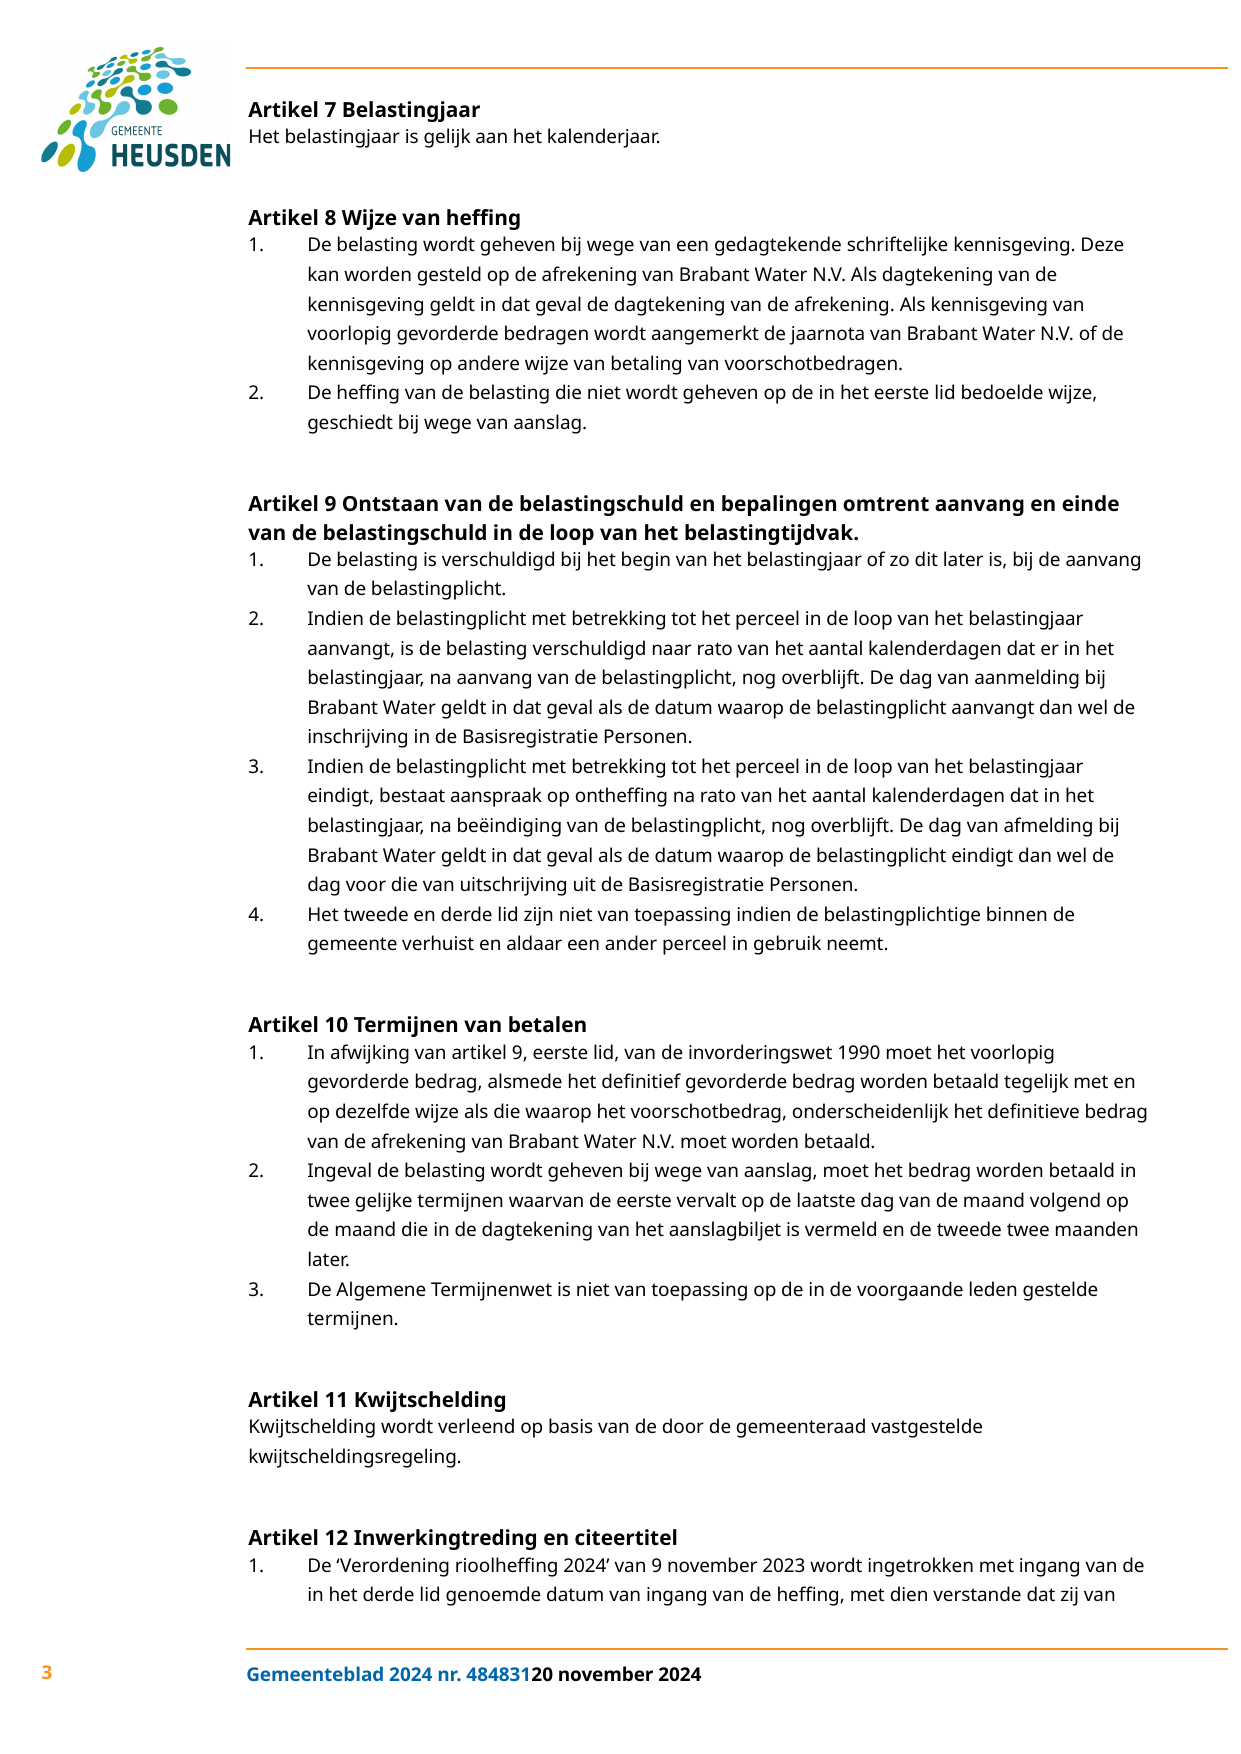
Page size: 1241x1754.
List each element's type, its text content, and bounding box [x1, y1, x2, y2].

list Ingeval de belasting wordt geheven bij wege van aanslag, moet het bedrag worden betaald in twee gelijke termijnen waarvan de eerste vervalt op de laatste dag van de maand volgend op de maand die in de dagtekening van het aanslagbiljet is vermeld en de tweede twee maanden later. [248, 1157, 1152, 1272]
text Artikel 10 Termijnen van betalen [248, 1011, 1152, 1039]
list De Algemene Termijnenwet is niet van toepassing op de in de voorgaande leden gestelde termijnen. [248, 1276, 1152, 1331]
text Het belastingjaar is gelijk aan het kalenderjaar. [248, 123, 1152, 149]
picture [41, 47, 231, 172]
list Indien de belastingplicht met betrekking tot het perceel in de loop van het belastingjaar aanvangt, is de belasting verschuldigd naar rato van het aantal kalenderdagen dat er in het belastingjaar, na aanvang van de belastingplicht, nog overblijft. De dag van aanmelding bij Brabant Water geldt in dat geval als de datum waarop de belastingplicht aanvangt dan wel de inschrijving in de Basisregistratie Personen. [248, 605, 1152, 749]
list In afwijking van artikel 9, eerste lid, van de invorderingswet 1990 moet het voorlopig gevorderde bedrag, alsmede het definitief gevorderde bedrag worden betaald tegelijk met en op dezelfde wijze als die waarop het voorschotbedrag, onderscheidenlijk het definitieve bedrag van de afrekening van Brabant Water N.V. moet worden betaald. [248, 1039, 1152, 1153]
text Artikel 8 Wijze van heffing [248, 203, 1152, 232]
text Kwijtschelding wordt verleend op basis van de door de gemeenteraad vastgestelde kwijtscheldingsregeling. [248, 1414, 1152, 1469]
text Artikel 7 Belastingjaar [248, 95, 1152, 123]
text Artikel 11 Kwijtschelding [248, 1385, 1152, 1414]
list De belasting wordt geheven bij wege van een gedagtekende schriftelijke kennisgeving. Deze kan worden gesteld op de afrekening van Brabant Water N.V. Als dagtekening van de kennisgeving geldt in dat geval de dagtekening van de afrekening. Als kennisgeving van voorlopig gevorderde bedragen wordt aangemerkt de jaarnota van Brabant Water N.V. of de kennisgeving op andere wijze van betaling van voorschotbedragen. [248, 232, 1152, 376]
text Artikel 12 Inwerkingtreding en citeertitel [248, 1523, 1152, 1552]
list Indien de belastingplicht met betrekking tot het perceel in de loop van het belastingjaar eindigt, bestaat aanspraak op ontheffing na rato van het aantal kalenderdagen dat in het belastingjaar, na beëindiging van de belastingplicht, nog overblijft. De dag van afmelding bij Brabant Water geldt in dat geval als de datum waarop de belastingplicht eindigt dan wel de dag voor die van uitschrijving uit de Basisregistratie Personen. [248, 753, 1152, 897]
list De heffing van de belasting die niet wordt geheven op de in het eerste lid bedoelde wijze, geschiedt bij wege van aanslag. [248, 379, 1152, 435]
list De belasting is verschuldigd bij het begin van het belastingjaar of zo dit later is, bij de aanvang van de belastingplicht. [248, 546, 1152, 601]
text Artikel 9 Ontstaan van de belastingschuld en bepalingen omtrent aanvang en einde van de belastingschuld in de loop van het belastingtijdvak. [248, 489, 1152, 546]
list De ‘Verordening rioolheffing 2024’ van 9 november 2023 wordt ingetrokken met ingang van de in het derde lid genoemde datum van ingang van de heffing, met dien verstande dat zij van [248, 1552, 1152, 1607]
list Het tweede en derde lid zijn niet van toepassing indien de belastingplichtige binnen de gemeente verhuist en aldaar een ander perceel in gebruik neemt. [248, 901, 1152, 956]
